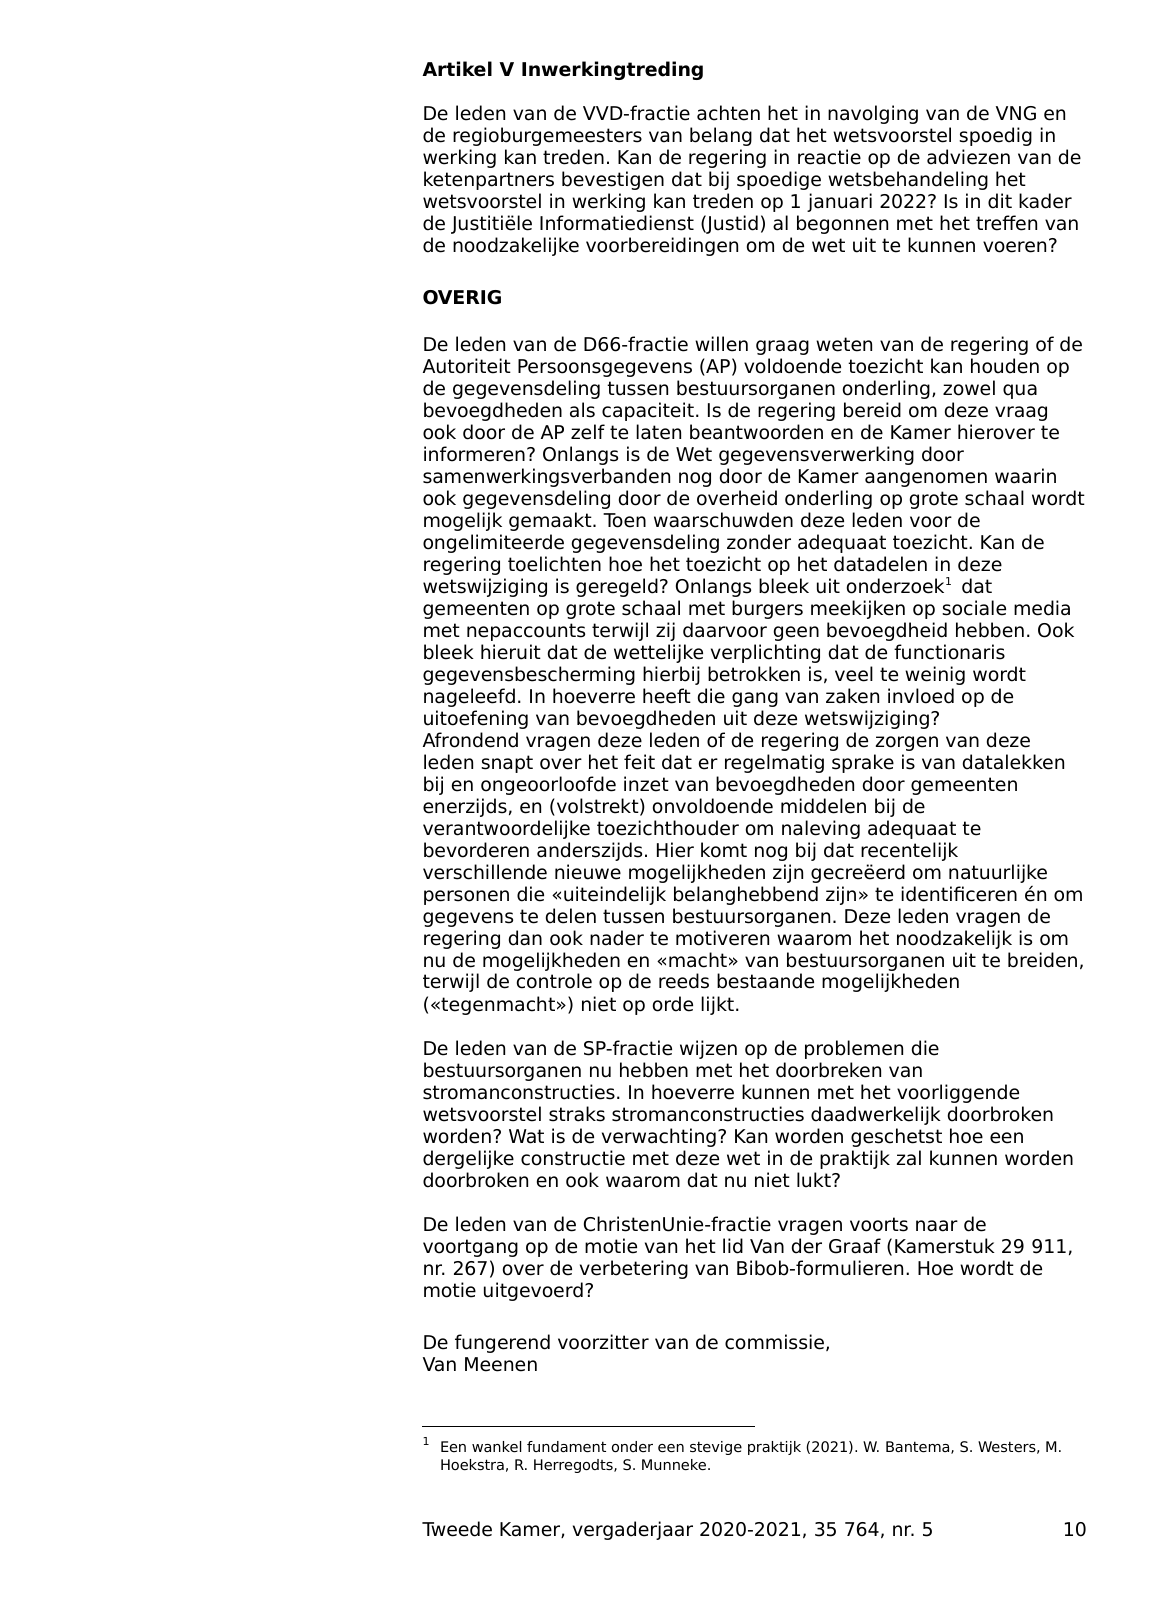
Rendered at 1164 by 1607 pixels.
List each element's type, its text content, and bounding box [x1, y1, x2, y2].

text Afrondend vragen deze leden of de regering de zorgen van deze leden snapt over het feit dat er regelmatig sprake is van datalekken bij en ongeoorloofde inzet van bevoegdheden door gemeenten enerzijds, en (volstrekt) onvoldoende middelen bij de verantwoordelijke toezichthouder om naleving adequaat te bevorderen anderszijds. Hier komt nog bij dat recentelijk verschillende nieuwe mogelijkheden zijn gecreëerd om natuurlijke personen die «uiteindelijk belanghebbend zijn» te identificeren én om gegevens te delen tussen bestuursorganen. Deze leden vragen de regering dan ook nader te motiveren waarom het noodzakelijk is om nu de mogelijkheden en «macht» van bestuursorganen uit te breiden, terwijl de controle op de reeds bestaande mogelijkheden («tegenmacht») niet op orde lijkt. [422, 730, 1087, 1015]
text De fungerend voorzitter van de commissie, Van Meenen [422, 1332, 1087, 1376]
subtitle Artikel V Inwerkingtreding [422, 59, 1087, 81]
text De leden van de SP-fractie wijzen op de problemen die bestuursorganen nu hebben met het doorbreken van stromanconstructies. In hoeverre kunnen met het voorliggende wetsvoorstel straks stromanconstructies daadwerkelijk doorbroken worden? Wat is de verwachting? Kan worden geschetst hoe een dergelijke constructie met deze wet in de praktijk zal kunnen worden doorbroken en ook waarom dat nu niet lukt? [422, 1038, 1087, 1191]
subtitle OVERIG [422, 287, 1087, 309]
text De leden van de VVD-fractie achten het in navolging van de VNG en de regioburgemeesters van belang dat het wetsvoorstel spoedig in werking kan treden. Kan de regering in reactie op de adviezen van de ketenpartners bevestigen dat bij spoedige wetsbehandeling het wetsvoorstel in werking kan treden op 1 januari 2022? Is in dit kader de Justitiële Informatiedienst (Justid) al begonnen met het treffen van de noodzakelijke voorbereidingen om de wet uit te kunnen voeren? [422, 103, 1087, 257]
text De leden van de ChristenUnie-fractie vragen voorts naar de voortgang op de motie van het lid Van der Graaf (Kamerstuk 29 911, nr. 267) over de verbetering van Bibob-formulieren. Hoe wordt de motie uitgevoerd? [422, 1214, 1087, 1302]
text De leden van de D66-fractie willen graag weten van de regering of de Autoriteit Persoonsgegevens (AP) voldoende toezicht kan houden op de gegevensdeling tussen bestuursorganen onderling, zowel qua bevoegdheden als capaciteit. Is de regering bereid om deze vraag ook door de AP zelf te laten beantwoorden en de Kamer hierover te informeren? Onlangs is de Wet gegevensverwerking door samenwerkingsverbanden nog door de Kamer aangenomen waarin ook gegevensdeling door de overheid onderling op grote schaal wordt mogelijk gemaakt. Toen waarschuwden deze leden voor de ongelimiteerde gegevensdeling zonder adequaat toezicht. Kan de regering toelichten hoe het toezicht op het datadelen in deze wetswijziging is geregeld? Onlangs bleek uit onderzoek dat gemeenten op grote schaal met burgers meekijken op sociale media met nepaccounts terwijl zij daarvoor geen bevoegdheid hebben. Ook bleek hieruit dat de wettelijke verplichting dat de functionaris gegevensbescherming hierbij betrokken is, veel te weinig wordt nageleefd. In hoeverre heeft die gang van zaken invloed op de uitoefening van bevoegdheden uit deze wetswijziging? [422, 334, 1087, 730]
text Een wankel fundament onder een stevige praktijk (2021). W. Bantema, S. Westers, M. Hoekstra, R. Herregodts, S. Munneke. [422, 1435, 1087, 1474]
